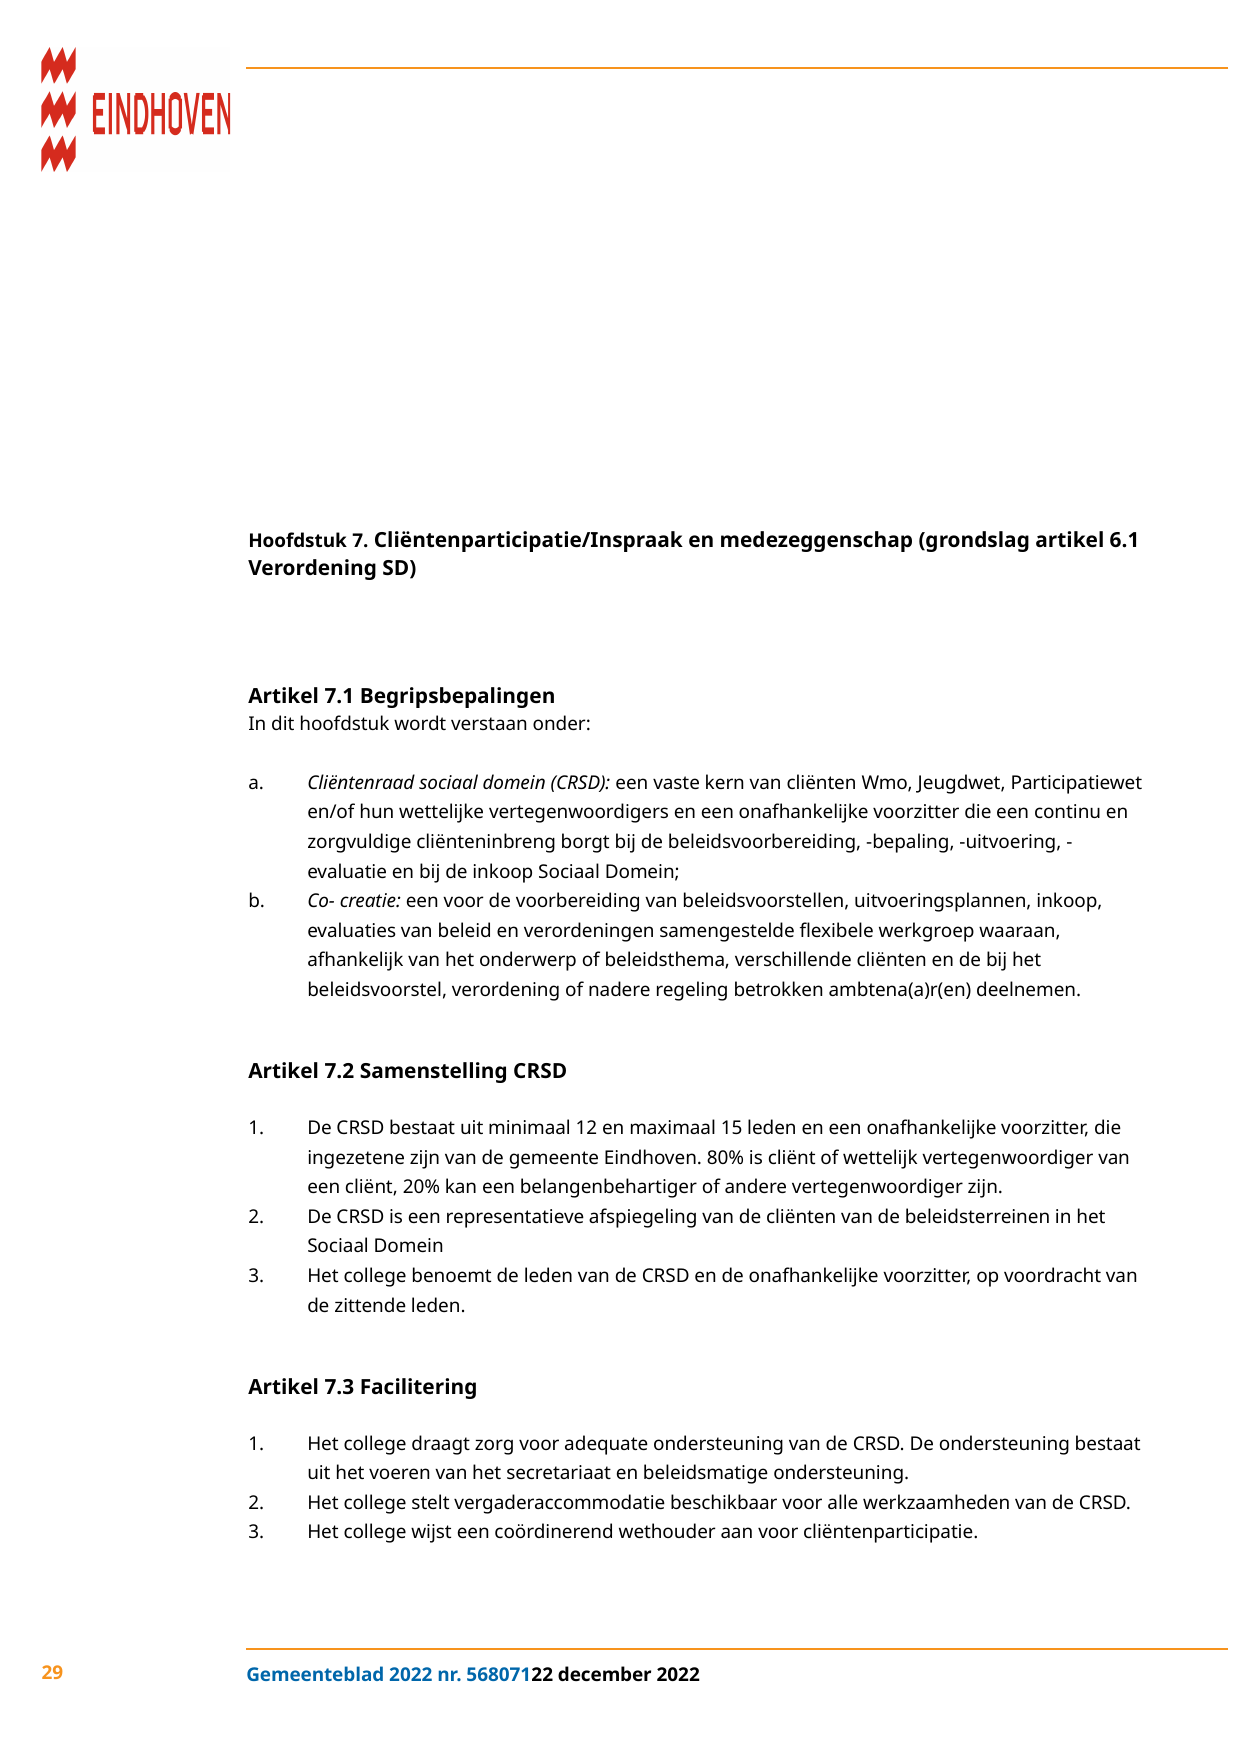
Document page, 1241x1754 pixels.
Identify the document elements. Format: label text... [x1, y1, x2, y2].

text Artikel 7.1 Begripsbepalingen [248, 682, 1152, 710]
list Co- creatie: een voor de voorbereiding van beleidsvoorstellen, uitvoeringsplannen, inkoop, evaluaties van beleid en verordeningen samengestelde flexibele werkgroep waaraan, afhankelijk van het onderwerp of beleidsthema, verschillende cliënten en de bij het beleidsvoorstel, verordening of nadere regeling betrokken ambtena(a)r(en) deelnemen. [248, 887, 1152, 1002]
text In dit hoofdstuk wordt verstaan onder: [248, 710, 1152, 736]
list Het college draagt zorg voor adequate ondersteuning van de CRSD. De ondersteuning bestaat uit het voeren van het secretariaat en beleidsmatige ondersteuning. [248, 1430, 1152, 1485]
list De CRSD is een representatieve afspiegeling van de cliënten van de beleidsterreinen in het Sociaal Domein [248, 1203, 1152, 1258]
list De CRSD bestaat uit minimaal 12 en maximaal 15 leden en een onafhankelijke voorzitter, die ingezetene zijn van de gemeente Eindhoven. 80% is cliënt of wettelijk vertegenwoordiger van een cliënt, 20% kan een belangenbehartiger of andere vertegenwoordiger zijn. [248, 1114, 1152, 1199]
text Artikel 7.2 Samenstelling CRSD [248, 1056, 1152, 1085]
text Hoofdstuk 7. Cliëntenparticipatie/Inspraak en medezeggenschap (grondslag artikel 6.1 Verordening SD) [248, 525, 1152, 582]
list Het college stelt vergaderaccommodatie beschikbaar voor alle werkzaamheden van de CRSD. [248, 1489, 1152, 1515]
list Het college wijst een coördinerend wethouder aan voor cliëntenparticipatie. [248, 1518, 1152, 1544]
list Cliëntenraad sociaal domein (CRSD): een vaste kern van cliënten Wmo, Jeugdwet, Participatiewet en/of hun wettelijke vertegenwoordigers en een onafhankelijke voorzitter die een continu en zorgvuldige cliënteninbreng borgt bij de beleidsvoorbereiding, -bepaling, -uitvoering, -evaluatie en bij de inkoop Sociaal Domein; [248, 769, 1152, 884]
list Het college benoemt de leden van de CRSD en de onafhankelijke voorzitter, op voordracht van de zittende leden. [248, 1262, 1152, 1317]
picture [41, 47, 231, 172]
text Artikel 7.3 Facilitering [248, 1372, 1152, 1400]
